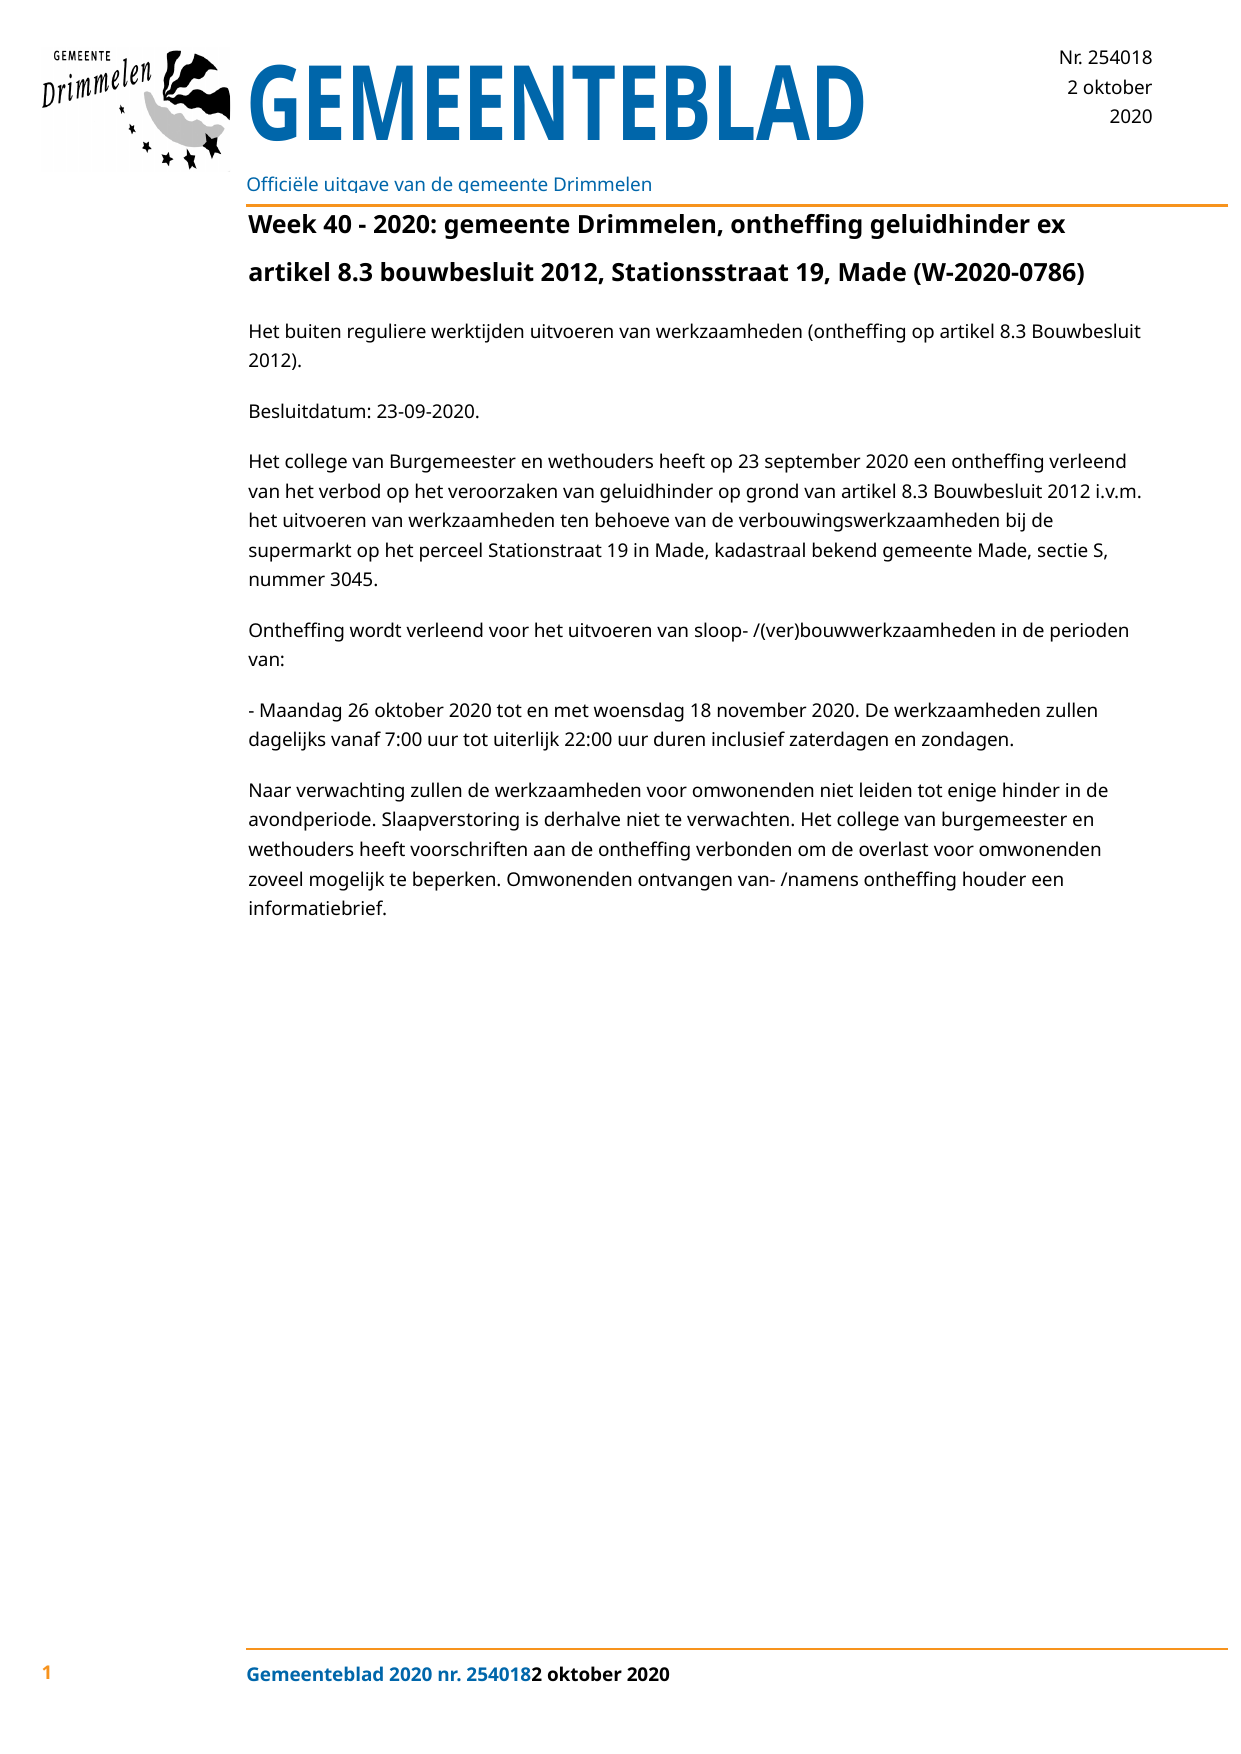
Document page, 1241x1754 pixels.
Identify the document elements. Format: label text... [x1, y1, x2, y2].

text Ontheffing wordt verleend voor het uitvoeren van sloop- /(ver)bouwwerkzaamheden in de perioden van: [248, 617, 1152, 672]
text Week 40 - 2020: gemeente Drimmelen, ontheffing geluidhinder ex artikel 8.3 bouwbesluit 2012, Stationsstraat 19, Made (W-2020-0786) [248, 207, 1152, 288]
text Naar verwachting zullen de werkzaamheden voor omwonenden niet leiden tot enige hinder in de avondperiode. Slaapverstoring is derhalve niet te verwachten. Het college van burgemeester en wethouders heeft voorschriften aan de ontheffing verbonden om de overlast voor omwonenden zoveel mogelijk te beperken. Omwonenden ontvangen van- /namens ontheffing houder een informatiebrief. [248, 777, 1152, 921]
text Het college van Burgemeester en wethouders heeft op 23 september 2020 een ontheffing verleend van het verbod op het veroorzaken van geluidhinder op grond van artikel 8.3 Bouwbesluit 2012 i.v.m. het uitvoeren van werkzaamheden ten behoeve van de verbouwingswerkzaamheden bij de supermarkt op het perceel Stationstraat 19 in Made, kadastraal bekend gemeente Made, sectie S, nummer 3045. [248, 448, 1152, 592]
text - Maandag 26 oktober 2020 tot en met woensdag 18 november 2020. De werkzaamheden zullen dagelijks vanaf 7:00 uur tot uiterlijk 22:00 uur duren inclusief zaterdagen en zondagen. [248, 697, 1152, 752]
text Het buiten reguliere werktijden uitvoeren van werkzaamheden (ontheffing op artikel 8.3 Bouwbesluit 2012). [248, 318, 1152, 373]
picture [41, 47, 231, 172]
text Besluitdatum: 23-09-2020. [248, 398, 1152, 424]
